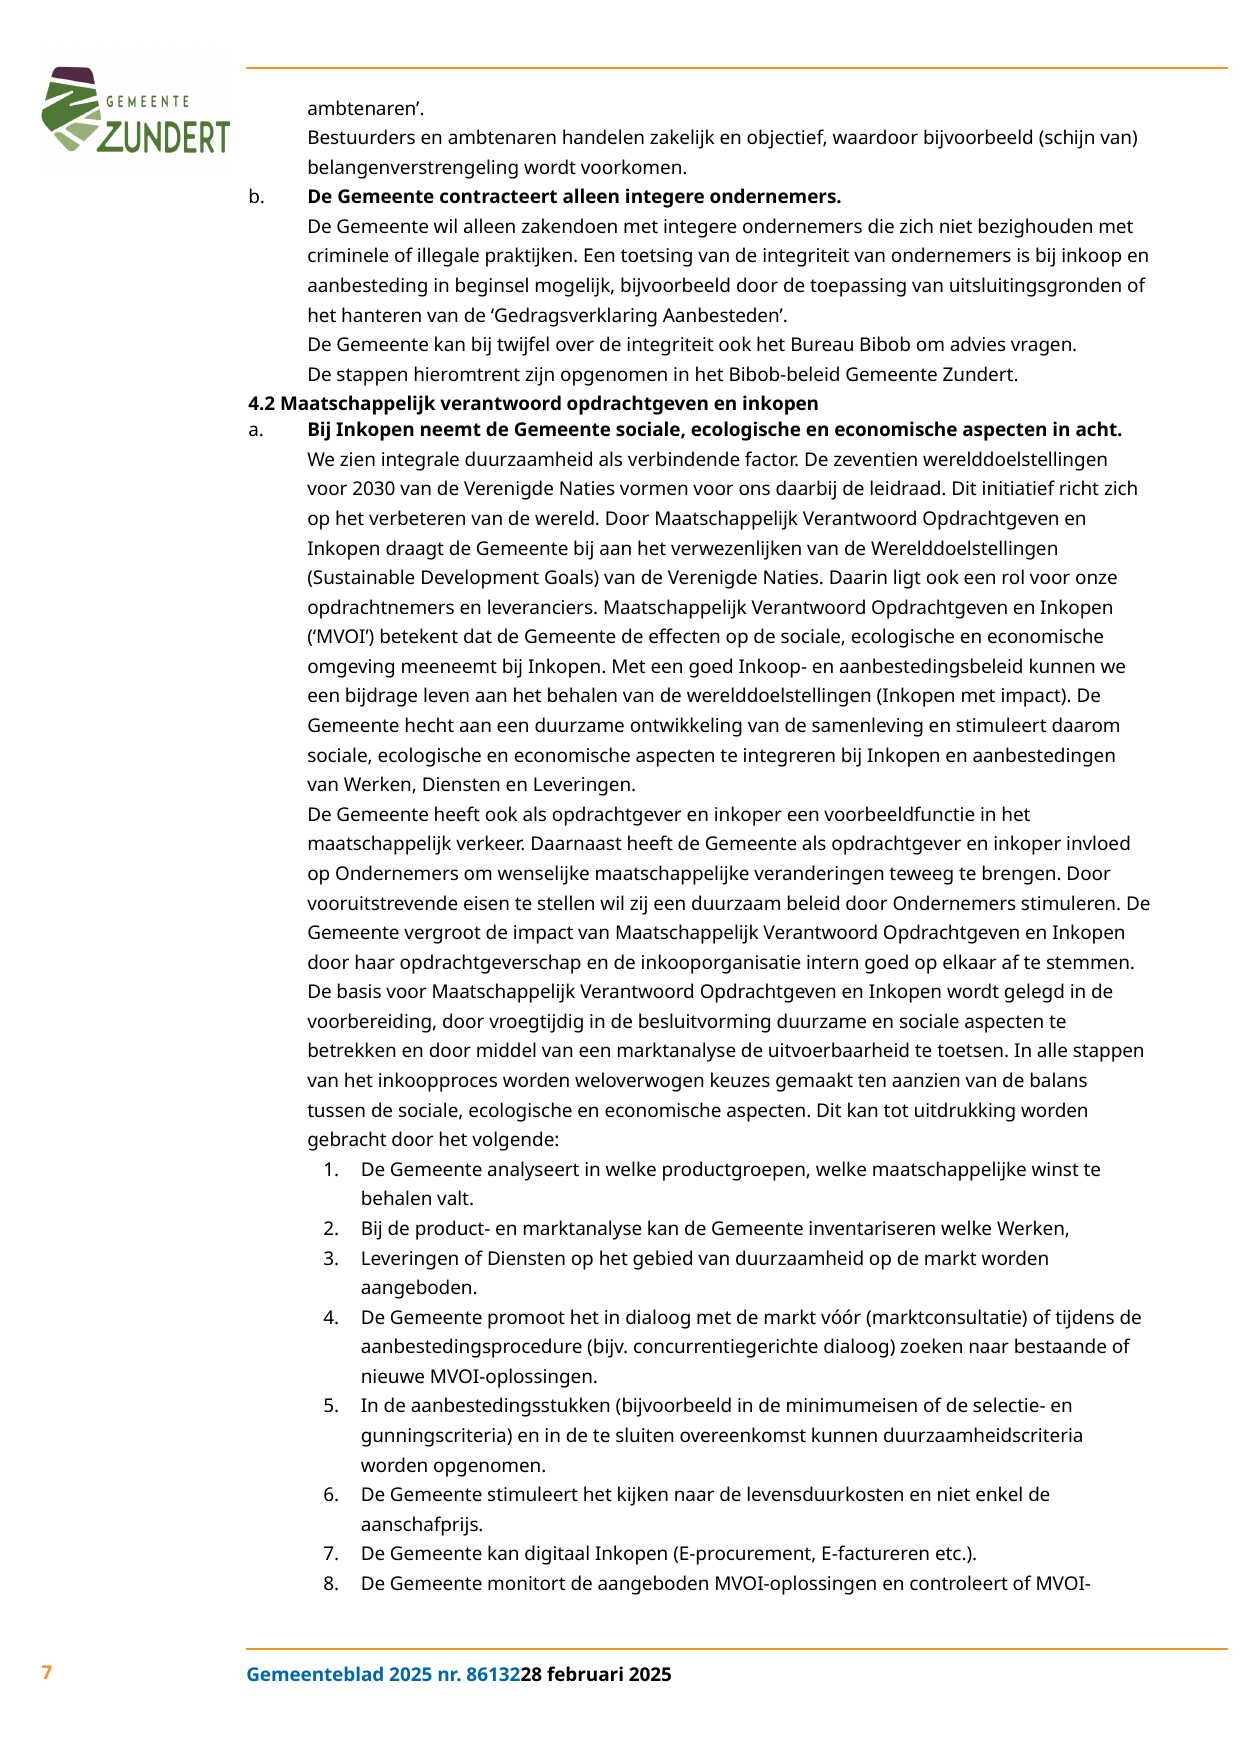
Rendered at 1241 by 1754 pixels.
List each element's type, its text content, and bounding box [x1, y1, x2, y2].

list De stappen hieromtrent zijn opgenomen in het Bibob-beleid Gemeente Zundert. [248, 361, 1152, 387]
list Bestuurders en ambtenaren handelen zakelijk en objectief, waardoor bijvoorbeeld (schijn van) belangenverstrengeling wordt voorkomen. [248, 124, 1152, 180]
list Leveringen of Diensten op het gebied van duurzaamheid op de markt worden aangeboden. [323, 1245, 1152, 1300]
text 4.2 Maatschappelijk verantwoord opdrachtgeven en inkopen [248, 391, 1152, 416]
list De Gemeente heeft ook als opdrachtgever en inkoper een voorbeeldfunctie in het maatschappelijk verkeer. Daarnaast heeft de Gemeente als opdrachtgever en inkoper invloed op Ondernemers om wenselijke maatschappelijke veranderingen teweeg te brengen. Door vooruitstrevende eisen te stellen wil zij een duurzaam beleid door Ondernemers stimuleren. De Gemeente vergroot de impact van Maatschappelijk Verantwoord Opdrachtgeven en Inkopen door haar opdrachtgeverschap en de inkooporganisatie intern goed op elkaar af te stemmen. [248, 801, 1152, 974]
list De Gemeente monitort de aangeboden MVOI-oplossingen en controleert of MVOI- [323, 1570, 1152, 1596]
list Bij Inkopen neemt de Gemeente sociale, ecologische en economische aspecten in acht. [248, 416, 1152, 442]
list De Gemeente kan digitaal Inkopen (E-procurement, E-factureren etc.). [323, 1541, 1152, 1566]
list De basis voor Maatschappelijk Verantwoord Opdrachtgeven en Inkopen wordt gelegd in de voorbereiding, door vroegtijdig in de besluitvorming duurzame en sociale aspecten te betrekken en door middel van een marktanalyse de uitvoerbaarheid te toetsen. In alle stappen van het inkoopproces worden weloverwogen keuzes gemaakt ten aanzien van de balans tussen de sociale, ecologische en economische aspecten. Dit kan tot uitdrukking worden gebracht door het volgende: [248, 978, 1152, 1152]
list De Gemeente contracteert alleen integere ondernemers. [248, 183, 1152, 209]
list ambtenaren’. [248, 95, 1152, 121]
list De Gemeente kan bij twijfel over de integriteit ook het Bureau Bibob om advies vragen. [248, 331, 1152, 357]
list We zien integrale duurzaamheid als verbindende factor. De zeventien werelddoelstellingen voor 2030 van de Verenigde Naties vormen voor ons daarbij de leidraad. Dit initiatief richt zich op het verbeteren van de wereld. Door Maatschappelijk Verantwoord Opdrachtgeven en Inkopen draagt de Gemeente bij aan het verwezenlijken van de Werelddoelstellingen (Sustainable Development Goals) van de Verenigde Naties. Daarin ligt ook een rol voor onze opdrachtnemers en leveranciers. Maatschappelijk Verantwoord Opdrachtgeven en Inkopen (‘MVOI’) betekent dat de Gemeente de effecten op de sociale, ecologische en economische omgeving meeneemt bij Inkopen. Met een goed Inkoop- en aanbestedingsbeleid kunnen we een bijdrage leven aan het behalen van de werelddoelstellingen (Inkopen met impact). De Gemeente hecht aan een duurzame ontwikkeling van de samenleving en stimuleert daarom sociale, ecologische en economische aspecten te integreren bij Inkopen en aanbestedingen van Werken, Diensten en Leveringen. [248, 446, 1152, 797]
list De Gemeente analyseert in welke productgroepen, welke maatschappelijke winst te behalen valt. [323, 1156, 1152, 1211]
list Bij de product- en marktanalyse kan de Gemeente inventariseren welke Werken, [323, 1215, 1152, 1241]
list De Gemeente stimuleert het kijken naar de levensduurkosten en niet enkel de aanschafprijs. [323, 1481, 1152, 1537]
list De Gemeente wil alleen zakendoen met integere ondernemers die zich niet bezighouden met criminele of illegale praktijken. Een toetsing van de integriteit van ondernemers is bij inkoop en aanbesteding in beginsel mogelijk, bijvoorbeeld door de toepassing van uitsluitingsgronden of het hanteren van de ‘Gedragsverklaring Aanbesteden’. [248, 213, 1152, 328]
list In de aanbestedingsstukken (bijvoorbeeld in de minimumeisen of de selectie- en gunningscriteria) en in de te sluiten overeenkomst kunnen duurzaamheidscriteria worden opgenomen. [323, 1393, 1152, 1477]
picture [41, 47, 231, 172]
list De Gemeente promoot het in dialoog met de markt vóór (marktconsultatie) of tijdens de aanbestedingsprocedure (bijv. concurrentiegerichte dialoog) zoeken naar bestaande of nieuwe MVOI-oplossingen. [323, 1304, 1152, 1389]
